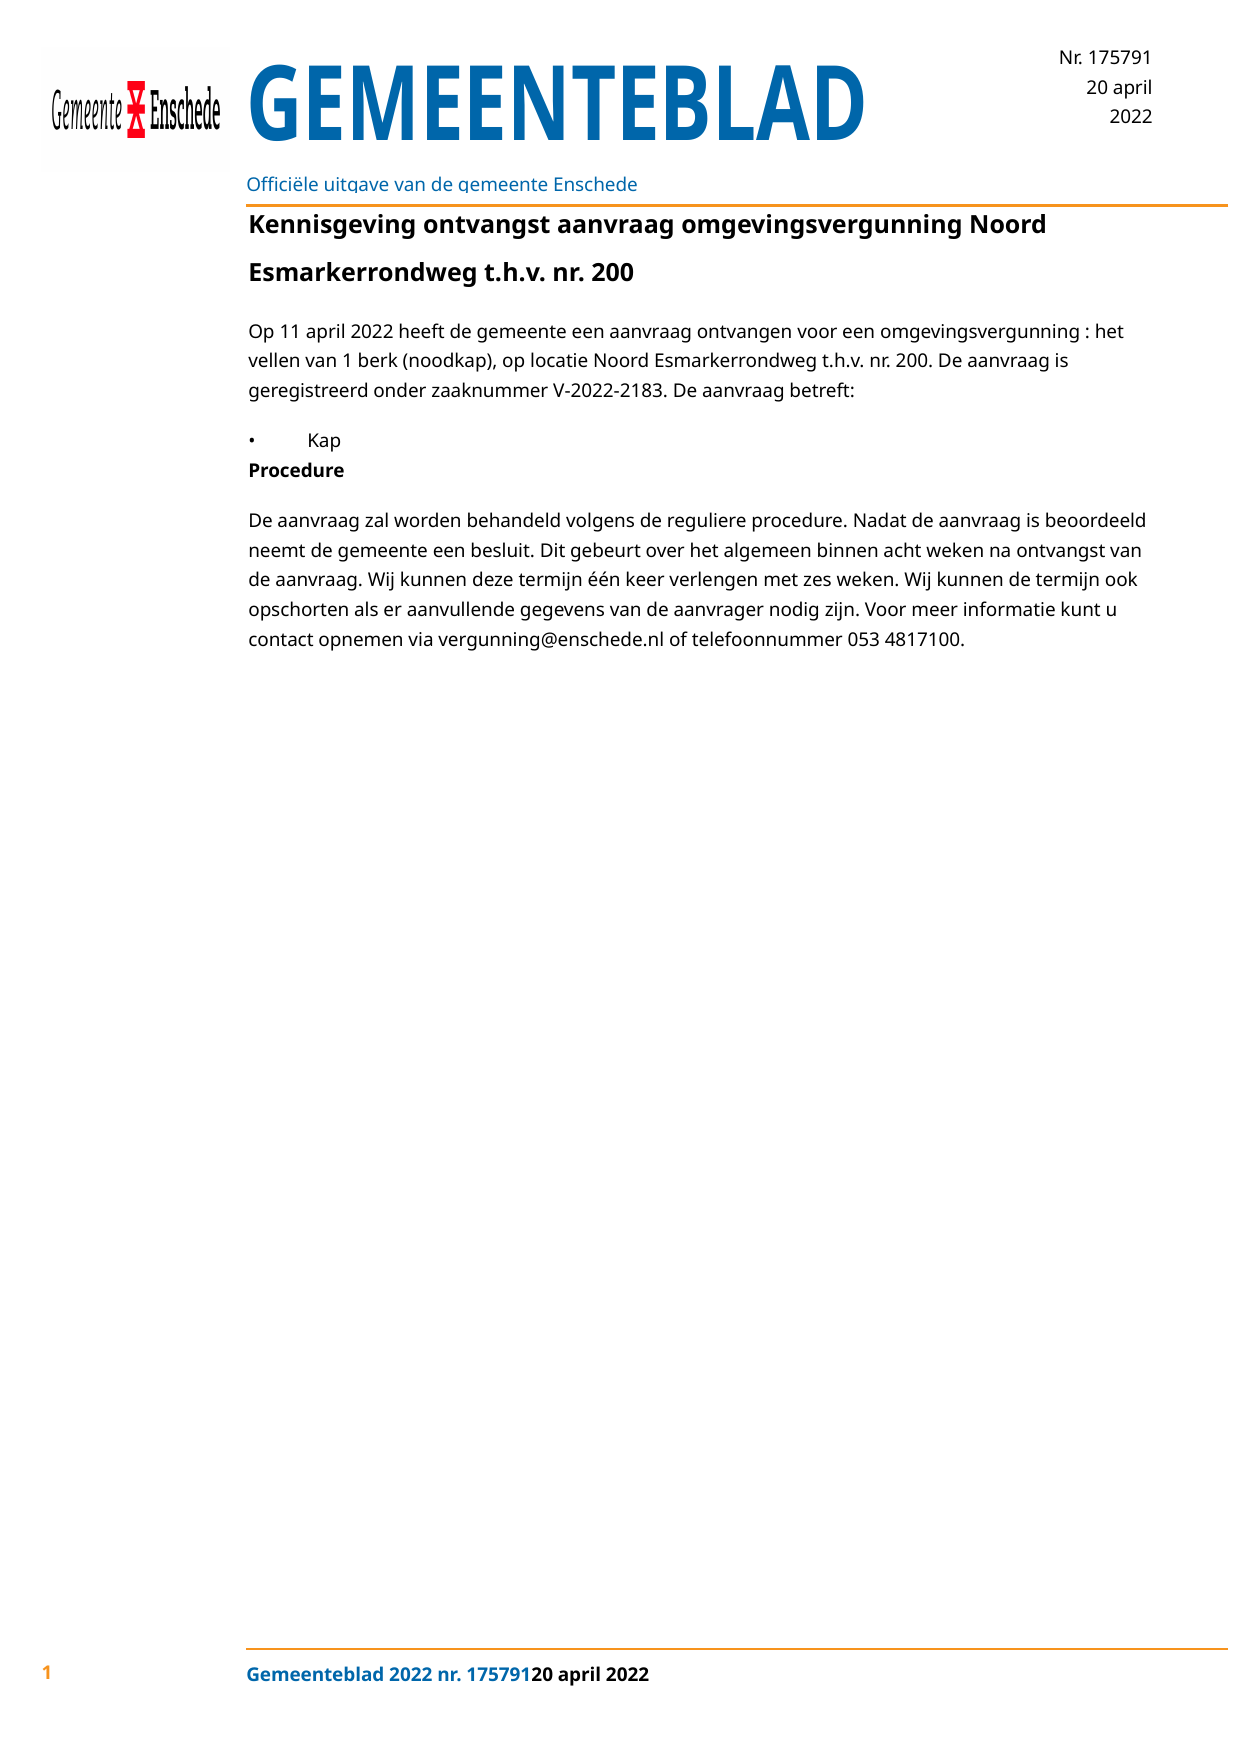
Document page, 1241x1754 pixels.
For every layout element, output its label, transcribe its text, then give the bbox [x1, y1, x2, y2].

text Op 11 april 2022 heeft de gemeente een aanvraag ontvangen voor een omgevingsvergunning : het vellen van 1 berk (noodkap), op locatie Noord Esmarkerrondweg t.h.v. nr. 200. De aanvraag is geregistreerd onder zaaknummer V-2022-2183. De aanvraag betreft: [248, 318, 1152, 403]
text De aanvraag zal worden behandeld volgens de reguliere procedure. Nadat de aanvraag is beoordeeld neemt de gemeente een besluit. Dit gebeurt over het algemeen binnen acht weken na ontvangst van de aanvraag. Wij kunnen deze termijn één keer verlengen met zes weken. Wij kunnen de termijn ook opschorten als er aanvullende gegevens van de aanvrager nodig zijn. Voor meer informatie kunt u contact opnemen via vergunning@enschede.nl of telefoonnummer 053 4817100. [248, 507, 1152, 652]
picture [41, 47, 231, 172]
list Kap [248, 427, 1152, 453]
text Procedure [248, 457, 1152, 483]
text Kennisgeving ontvangst aanvraag omgevingsvergunning Noord Esmarkerrondweg t.h.v. nr. 200 [248, 207, 1152, 288]
